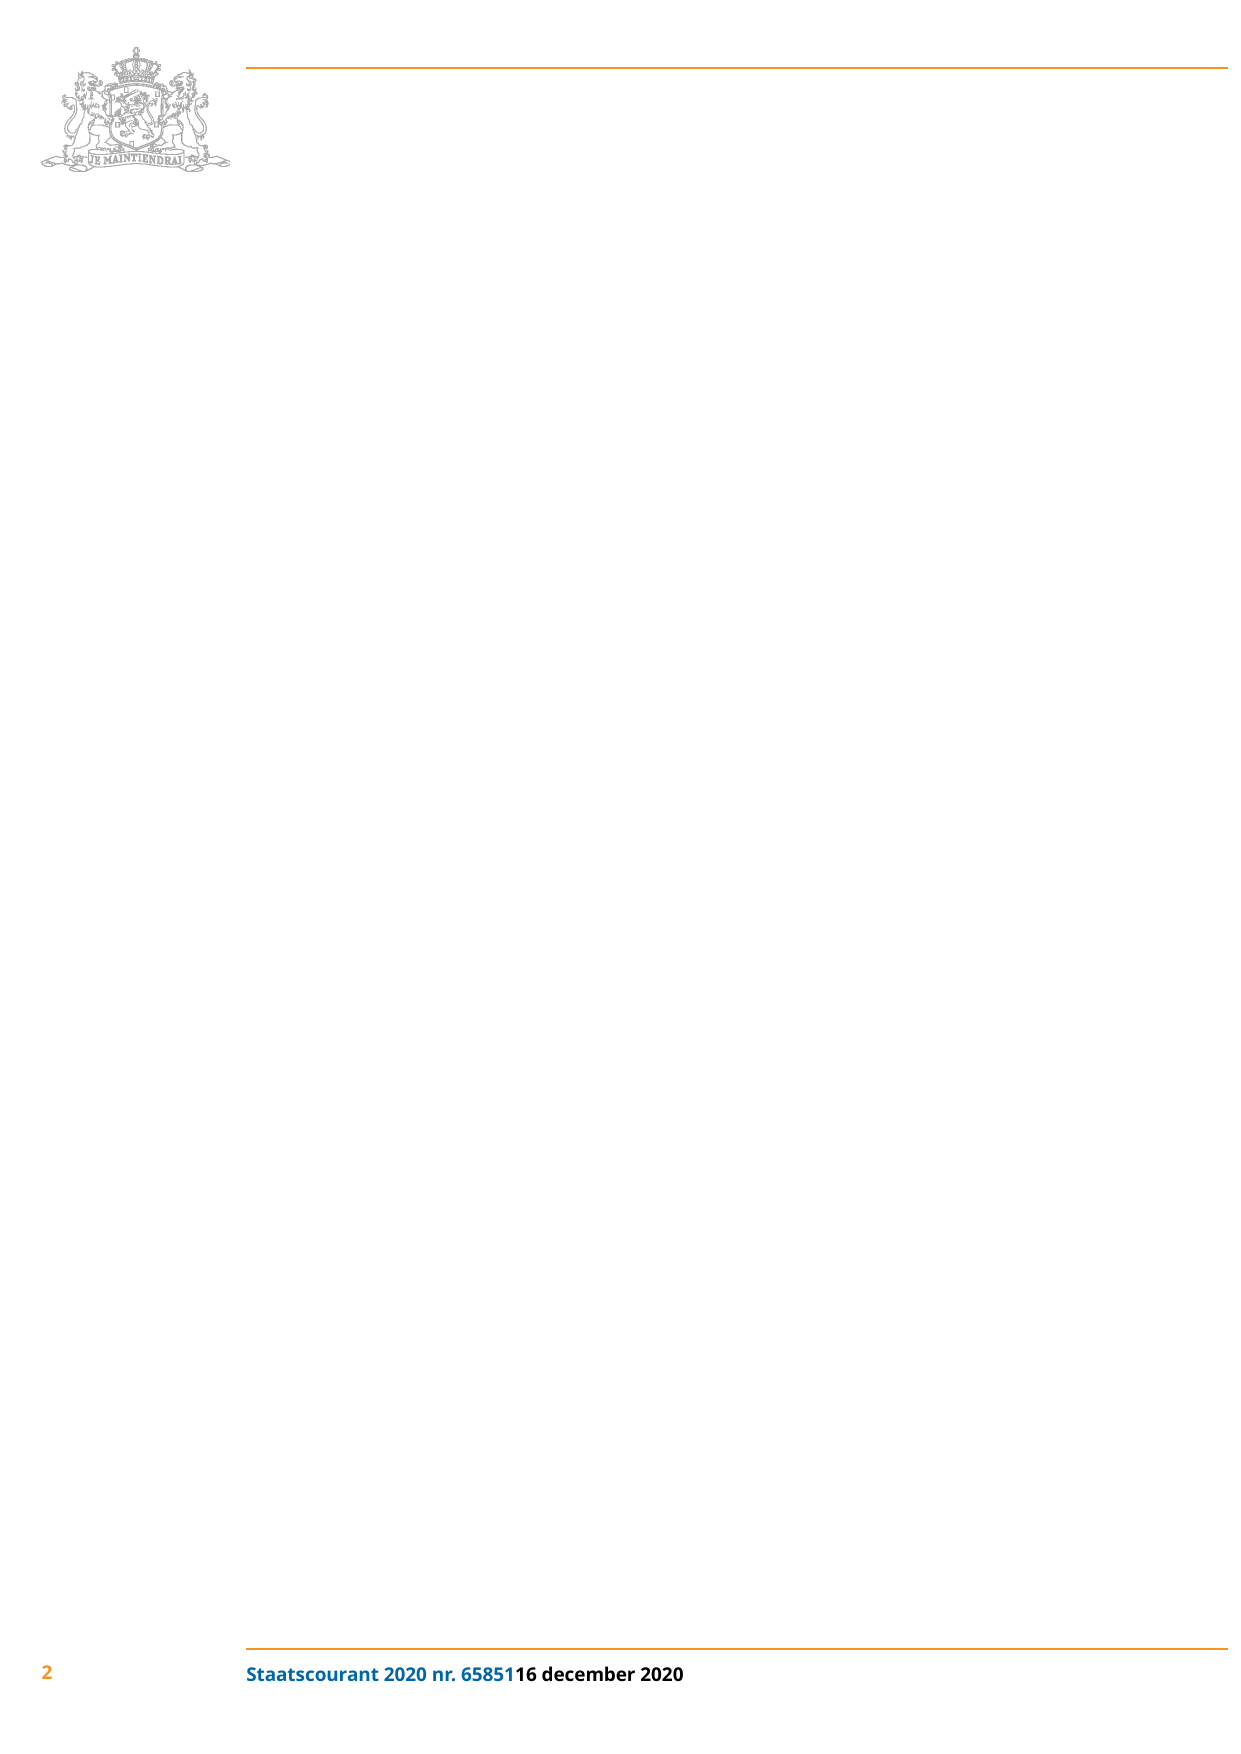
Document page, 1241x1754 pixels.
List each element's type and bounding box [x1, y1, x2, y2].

picture [41, 47, 231, 172]
